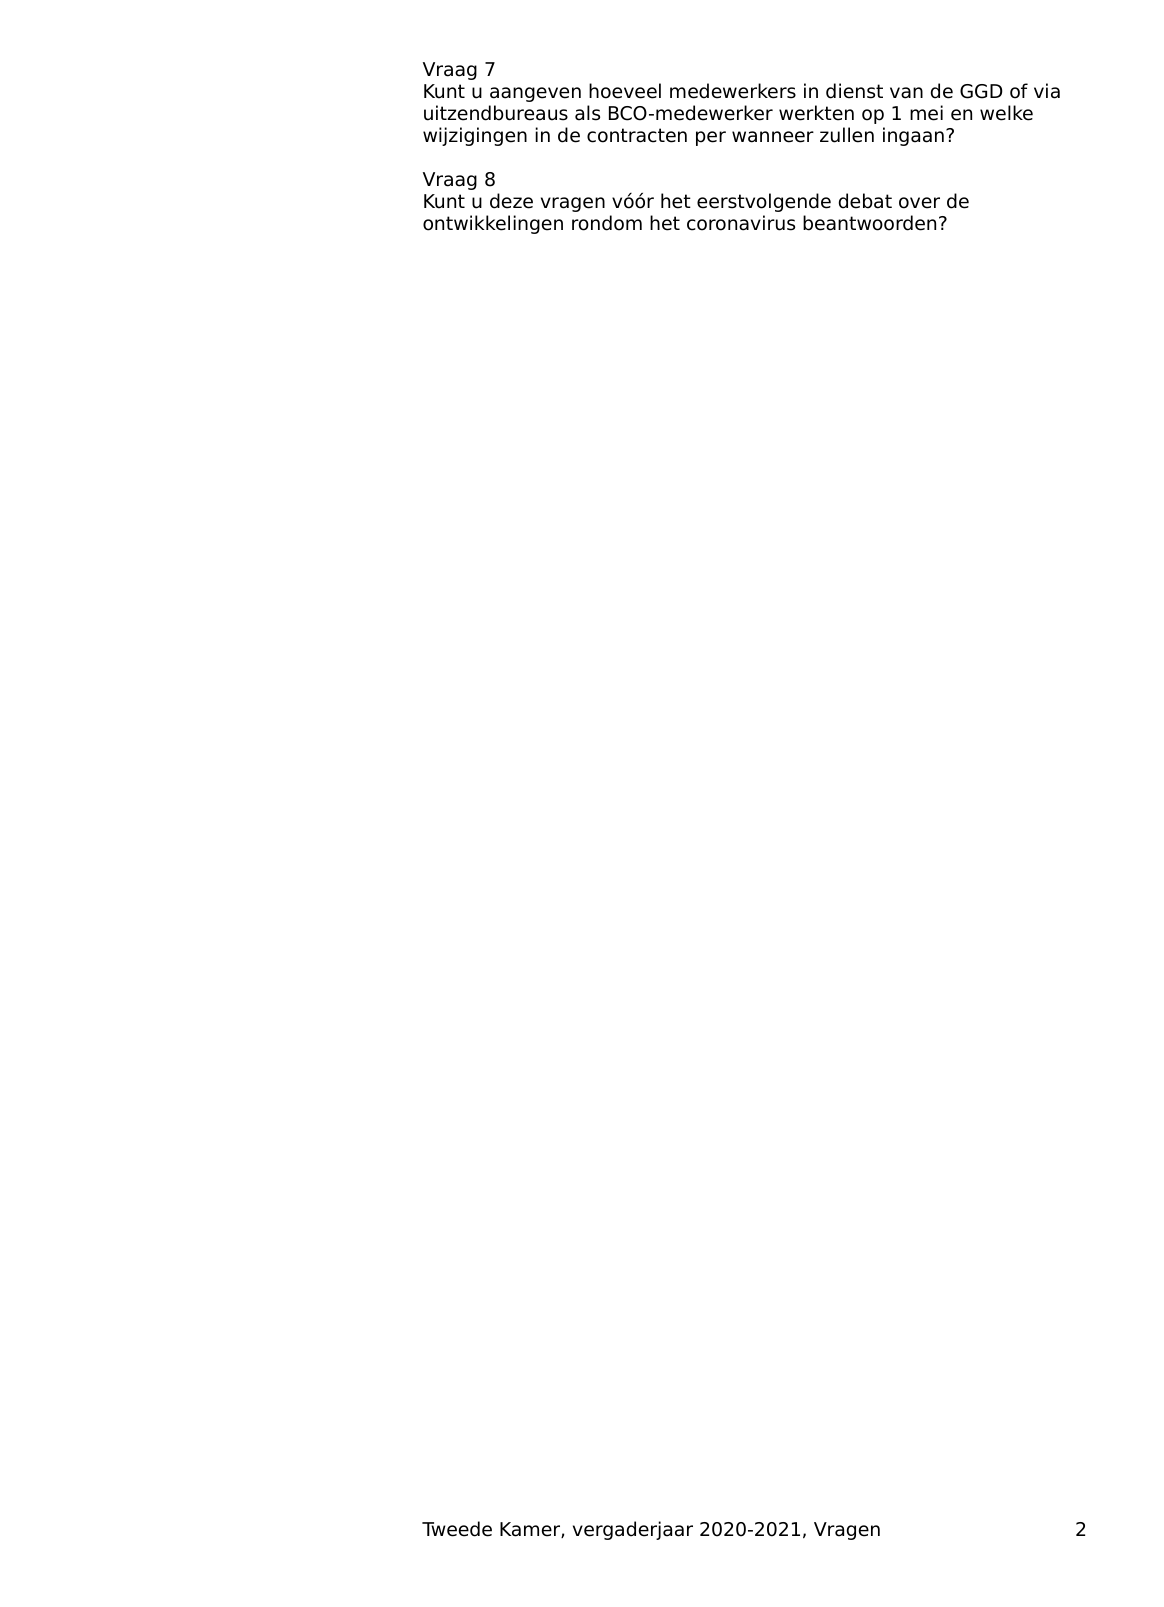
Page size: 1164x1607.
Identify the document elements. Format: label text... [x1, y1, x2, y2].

text Vraag 7 [422, 59, 1087, 81]
text Kunt u deze vragen vóór het eerstvolgende debat over de ontwikkelingen rondom het coronavirus beantwoorden? [422, 191, 1087, 235]
text Kunt u aangeven hoeveel medewerkers in dienst van de GGD of via uitzendbureaus als BCO-medewerker werkten op 1 mei en welke wijzigingen in de contracten per wanneer zullen ingaan? [422, 81, 1087, 147]
text Vraag 8 [422, 169, 1087, 191]
